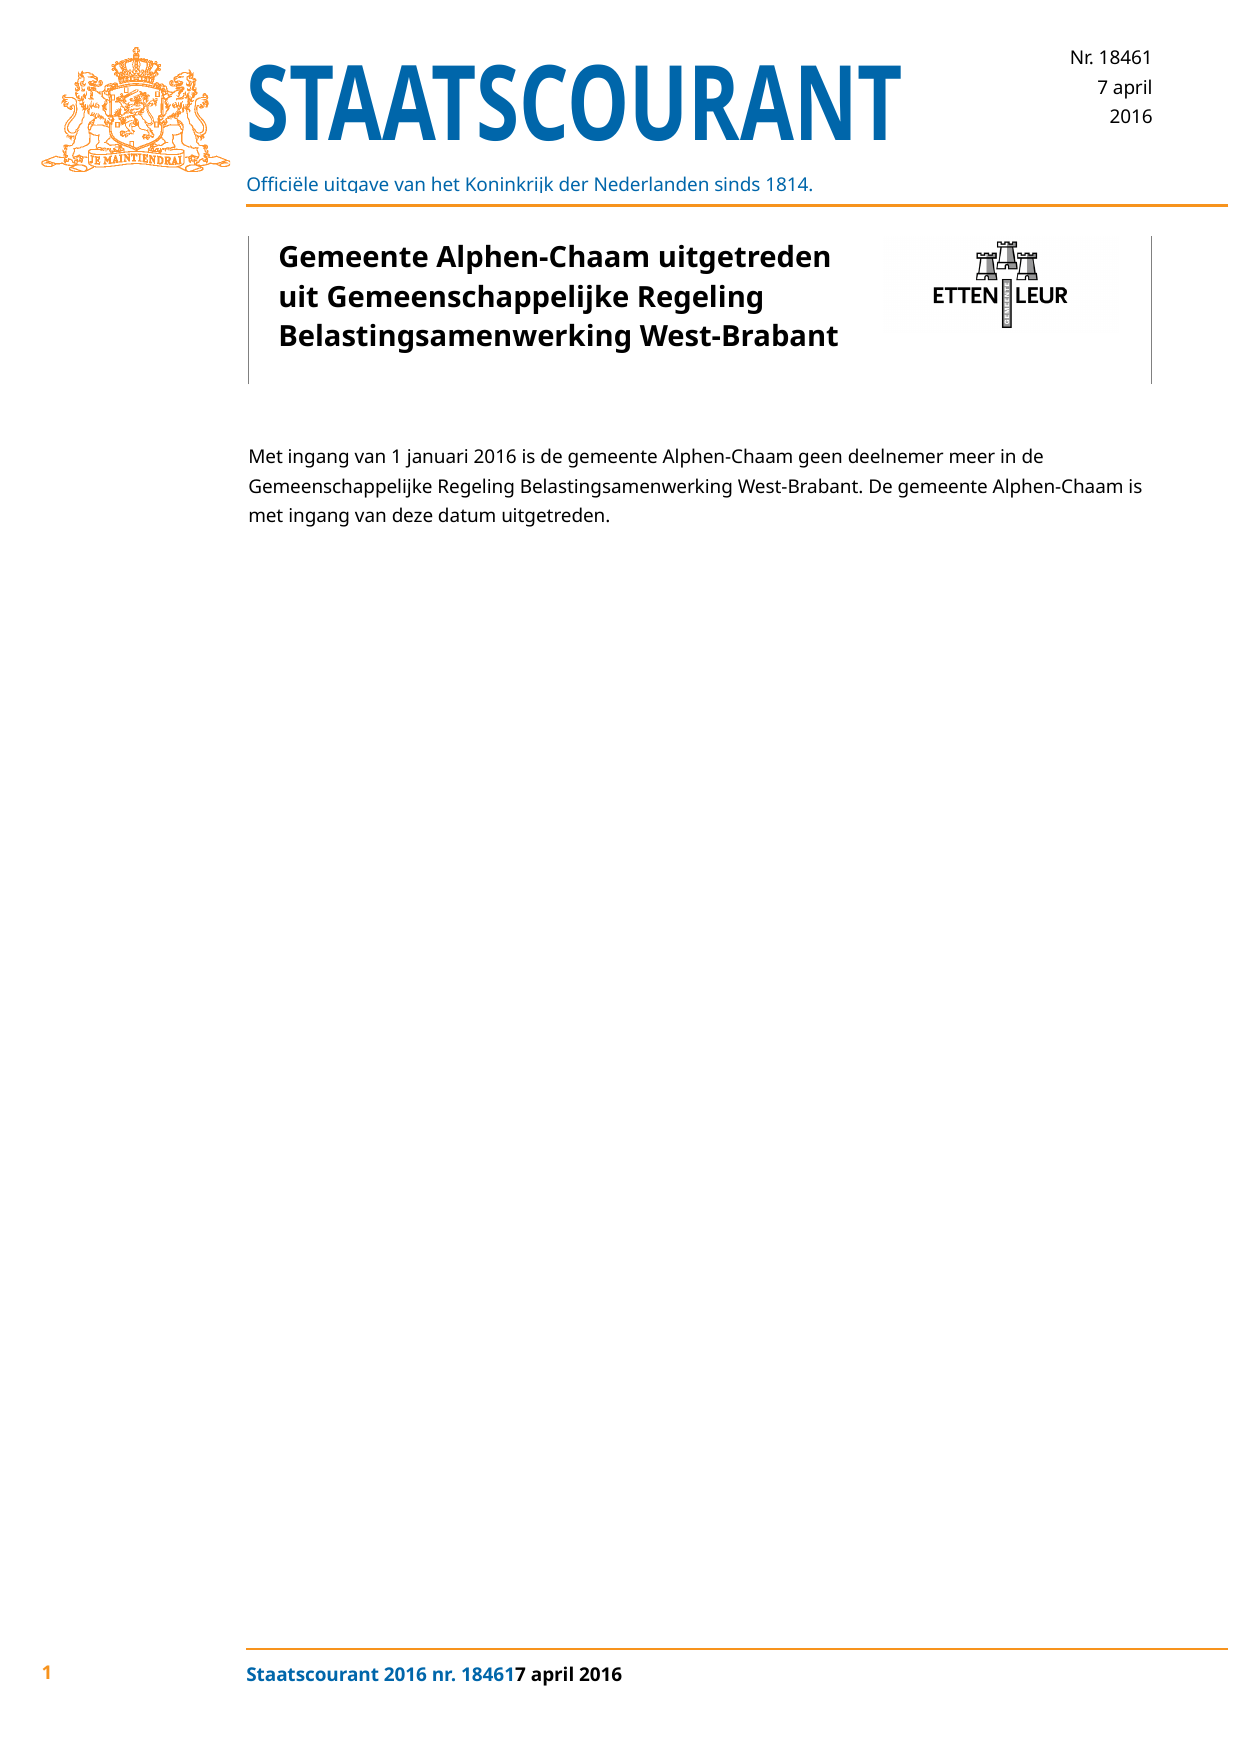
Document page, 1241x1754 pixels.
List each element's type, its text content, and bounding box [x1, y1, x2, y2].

text Met ingang van 1 januari 2016 is de gemeente Alphen-Chaam geen deelnemer meer in de Gemeenschappelijke Regeling Belastingsamenwerking West-Brabant. De gemeente Alphen-Chaam is met ingang van deze datum uitgetreden. [248, 443, 1152, 528]
table_header [850, 236, 882, 332]
table_header Gemeente Alphen-Chaam uitgetreden uit Gemeenschappelijke Regeling Belastingsamenwerking West-Brabant [249, 236, 850, 384]
picture [882, 236, 1119, 333]
table_header [850, 333, 1151, 384]
picture [41, 47, 231, 172]
table_header [1119, 236, 1151, 332]
